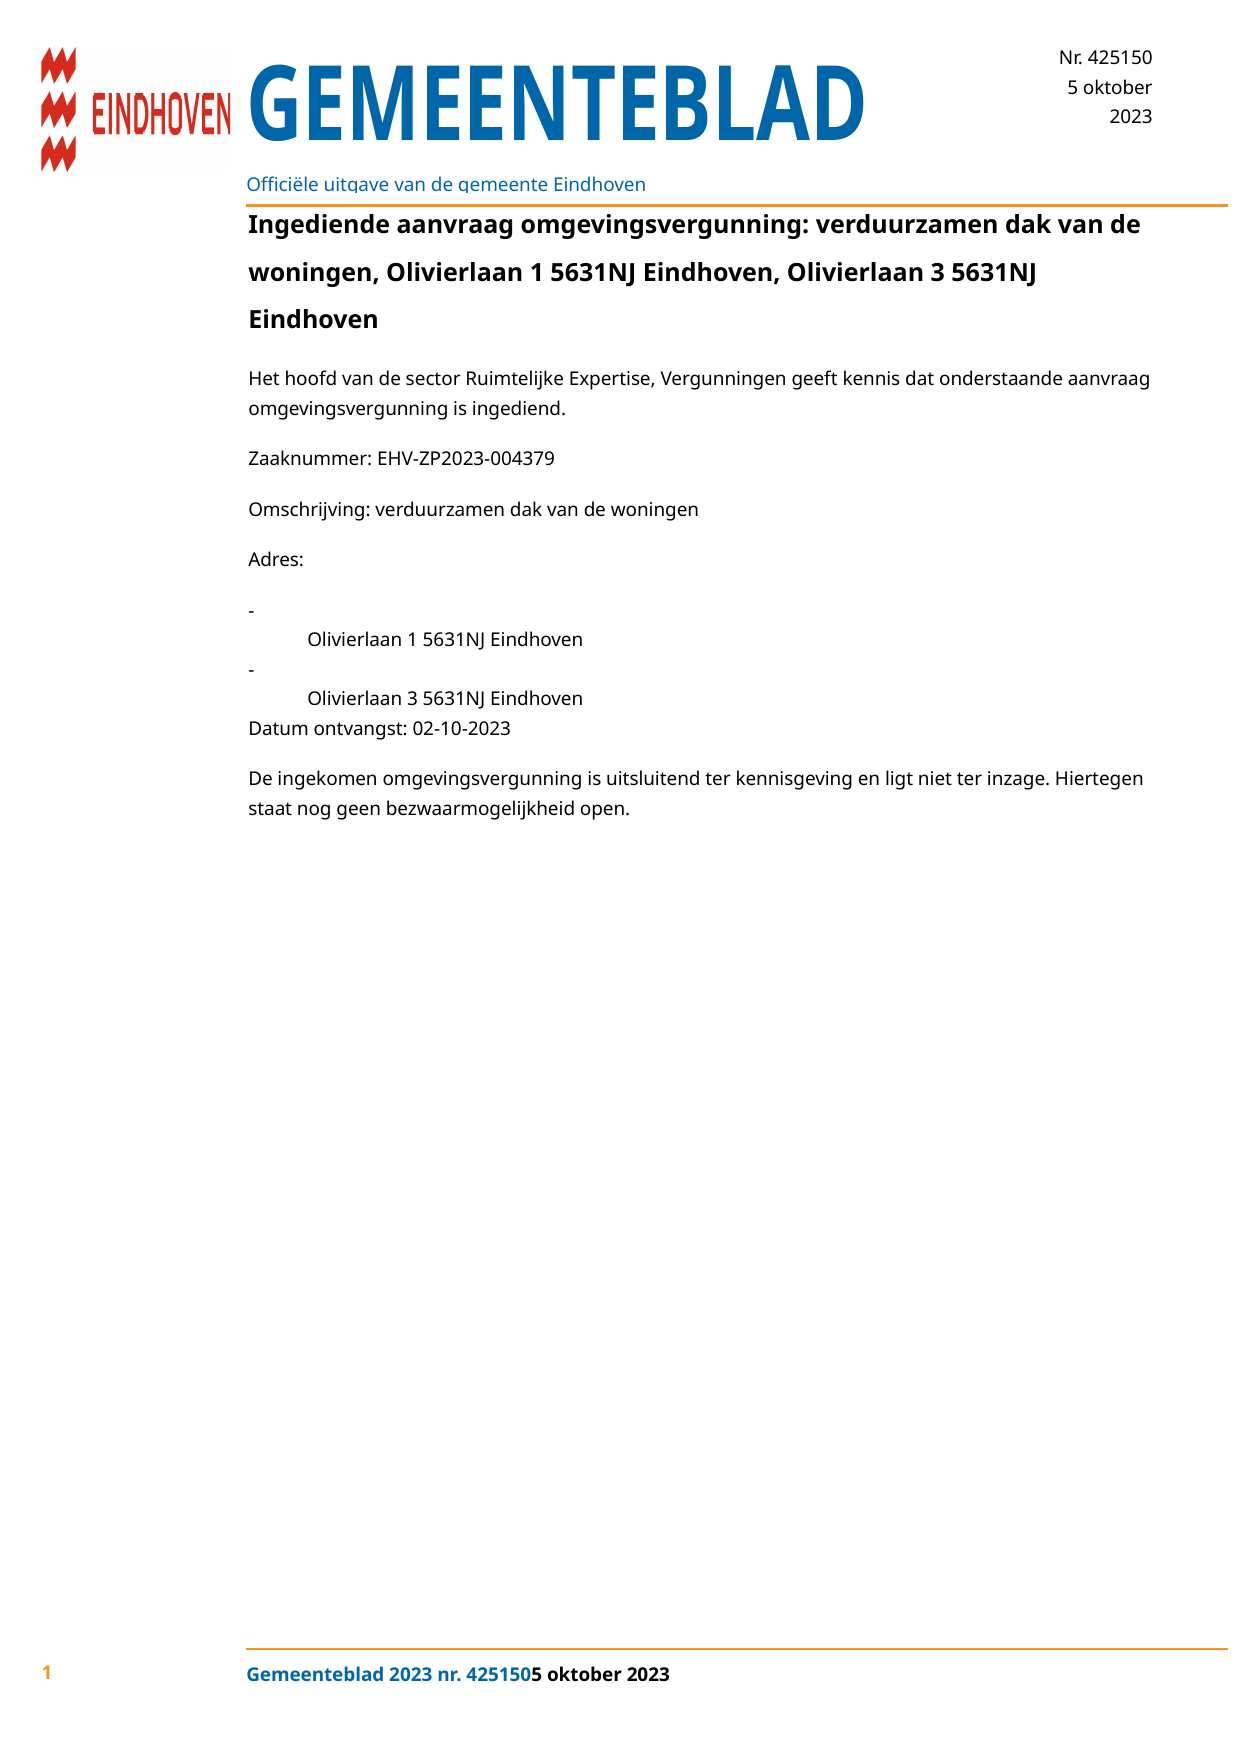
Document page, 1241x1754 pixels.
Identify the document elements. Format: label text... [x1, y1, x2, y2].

text Zaaknummer: EHV-ZP2023-004379 [248, 446, 1152, 471]
text Het hoofd van de sector Ruimtelijke Expertise, Vergunningen geeft kennis dat onderstaande aanvraag omgevingsvergunning is ingediend. [248, 366, 1152, 421]
text Datum ontvangst: 02-10-2023 [248, 715, 1152, 741]
list Olivierlaan 1 5631NJ Eindhoven [248, 626, 1152, 652]
text De ingekomen omgevingsvergunning is uitsluitend ter kennisgeving en ligt niet ter inzage. Hiertegen staat nog geen bezwaarmogelijkheid open. [248, 766, 1152, 821]
picture [41, 47, 231, 172]
text Omschrijving: verduurzamen dak van de woningen [248, 496, 1152, 522]
text Adres: [248, 546, 1152, 572]
list Olivierlaan 3 5631NJ Eindhoven [248, 686, 1152, 711]
text Ingediende aanvraag omgevingsvergunning: verduurzamen dak van de woningen, Olivierlaan 1 5631NJ Eindhoven, Olivierlaan 3 5631NJ Eindhoven [248, 207, 1152, 336]
